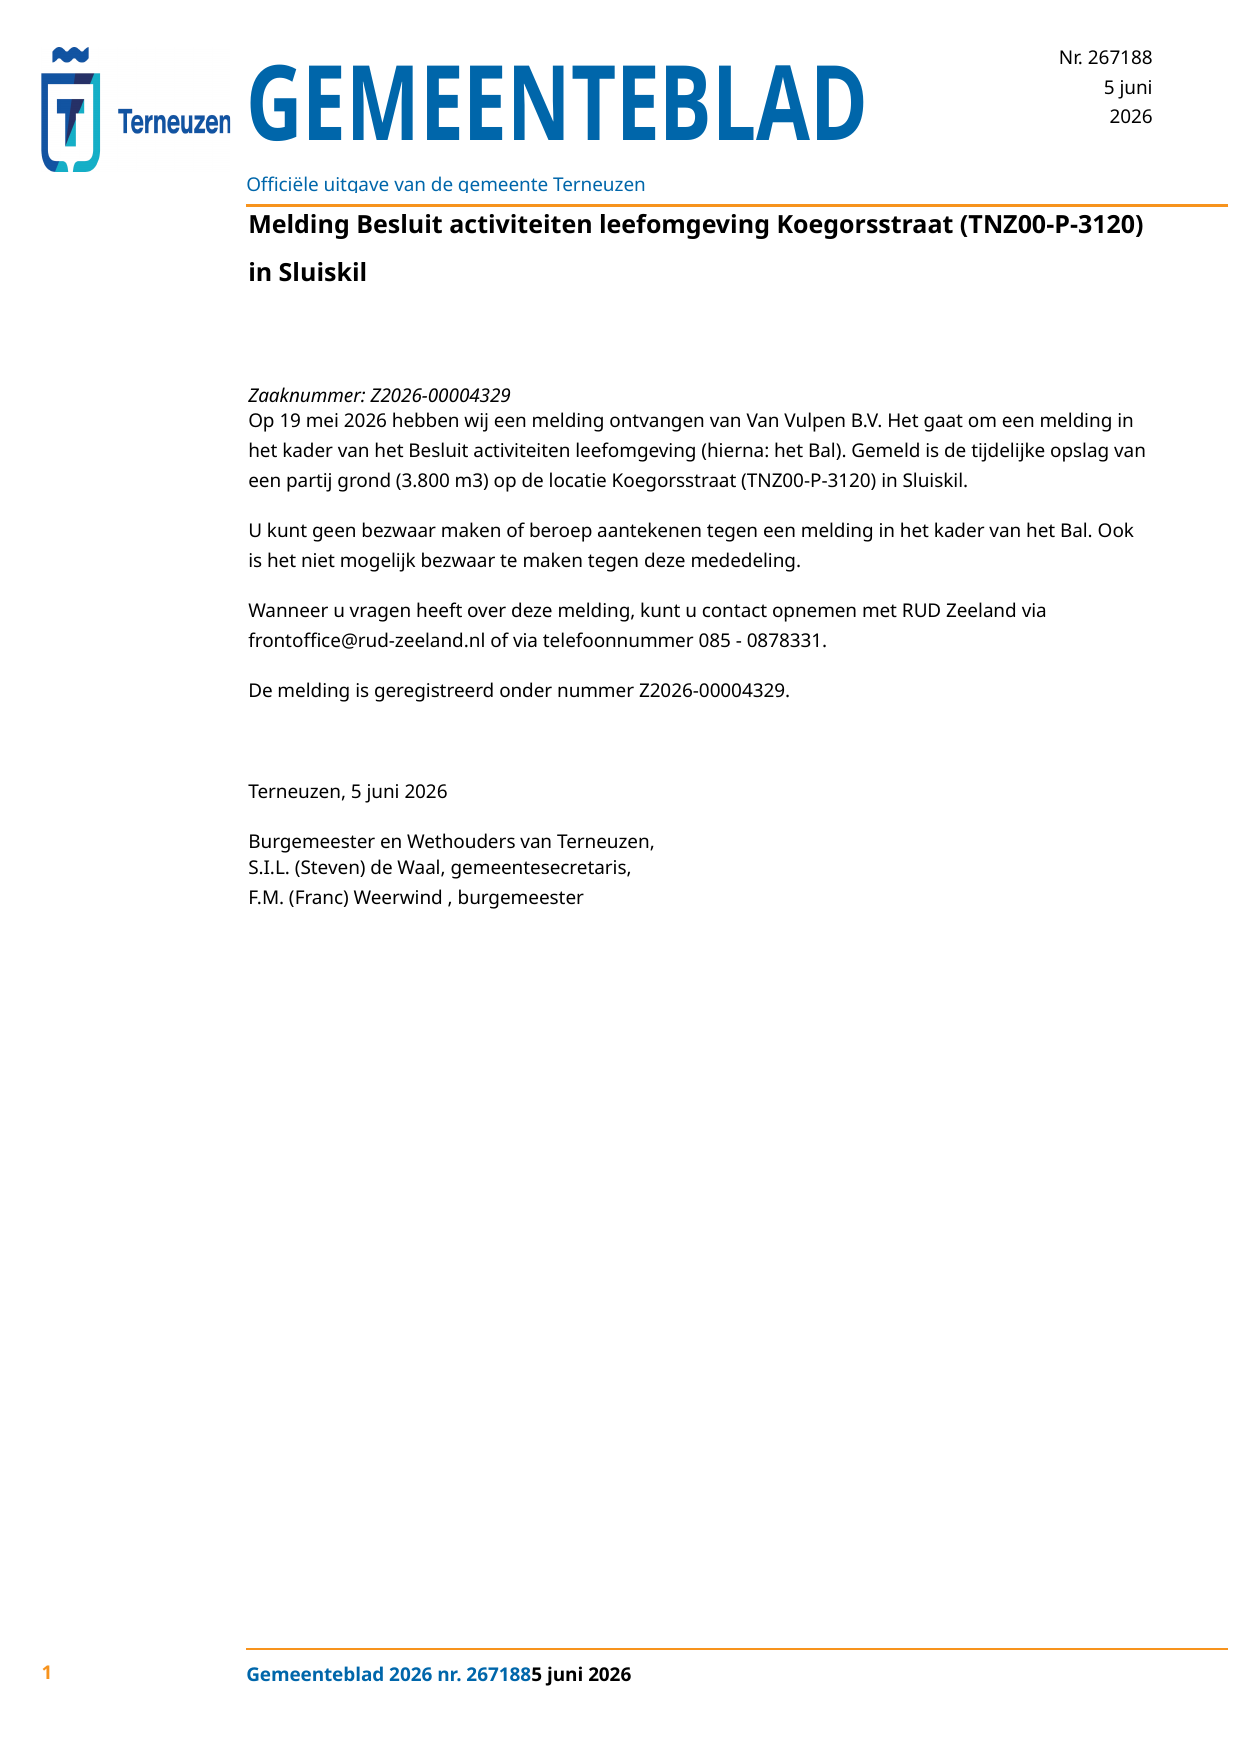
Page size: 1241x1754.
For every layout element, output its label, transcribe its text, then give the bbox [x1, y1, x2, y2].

text Zaaknummer: Z2026-00004329 [248, 382, 1152, 408]
table_cell [248, 961, 700, 987]
table_cell [700, 854, 1152, 909]
table_cell [700, 961, 1152, 987]
text U kunt geen bezwaar maken of beroep aantekenen tegen een melding in het kader van het Bal. Ook is het niet mogelijk bezwaar te maken tegen deze mededeling. [248, 517, 1152, 572]
table_header Burgemeester en Wethouders van Terneuzen, [248, 829, 1152, 854]
table_cell S.I.L. (Steven) de Waal, gemeentesecretaris, F.M. (Franc) Weerwind , burgemeester [248, 854, 700, 909]
text Op 19 mei 2026 hebben wij een melding ontvangen van Van Vulpen B.V. Het gaat om een melding in het kader van het Besluit activiteiten leefomgeving (hierna: het Bal). Gemeld is de tijdelijke opslag van een partij grond (3.800 m3) op de locatie Koegorsstraat (TNZ00-P-3120) in Sluiskil. [248, 408, 1152, 492]
text Melding Besluit activiteiten leefomgeving Koegorsstraat (TNZ00-P-3120) in Sluiskil [248, 207, 1152, 288]
table_cell [248, 910, 700, 935]
text De melding is geregistreerd onder nummer Z2026-00004329. [248, 677, 1152, 703]
table_cell [700, 910, 1152, 935]
text Wanneer u vragen heeft over deze melding, kunt u contact opnemen met RUD Zeeland via frontoffice@rud-zeeland.nl of via telefoonnummer 085 - 0878331. [248, 597, 1152, 652]
text Terneuzen, 5 juni 2026 [248, 778, 1152, 804]
picture [41, 47, 231, 172]
table_cell [248, 935, 1152, 961]
